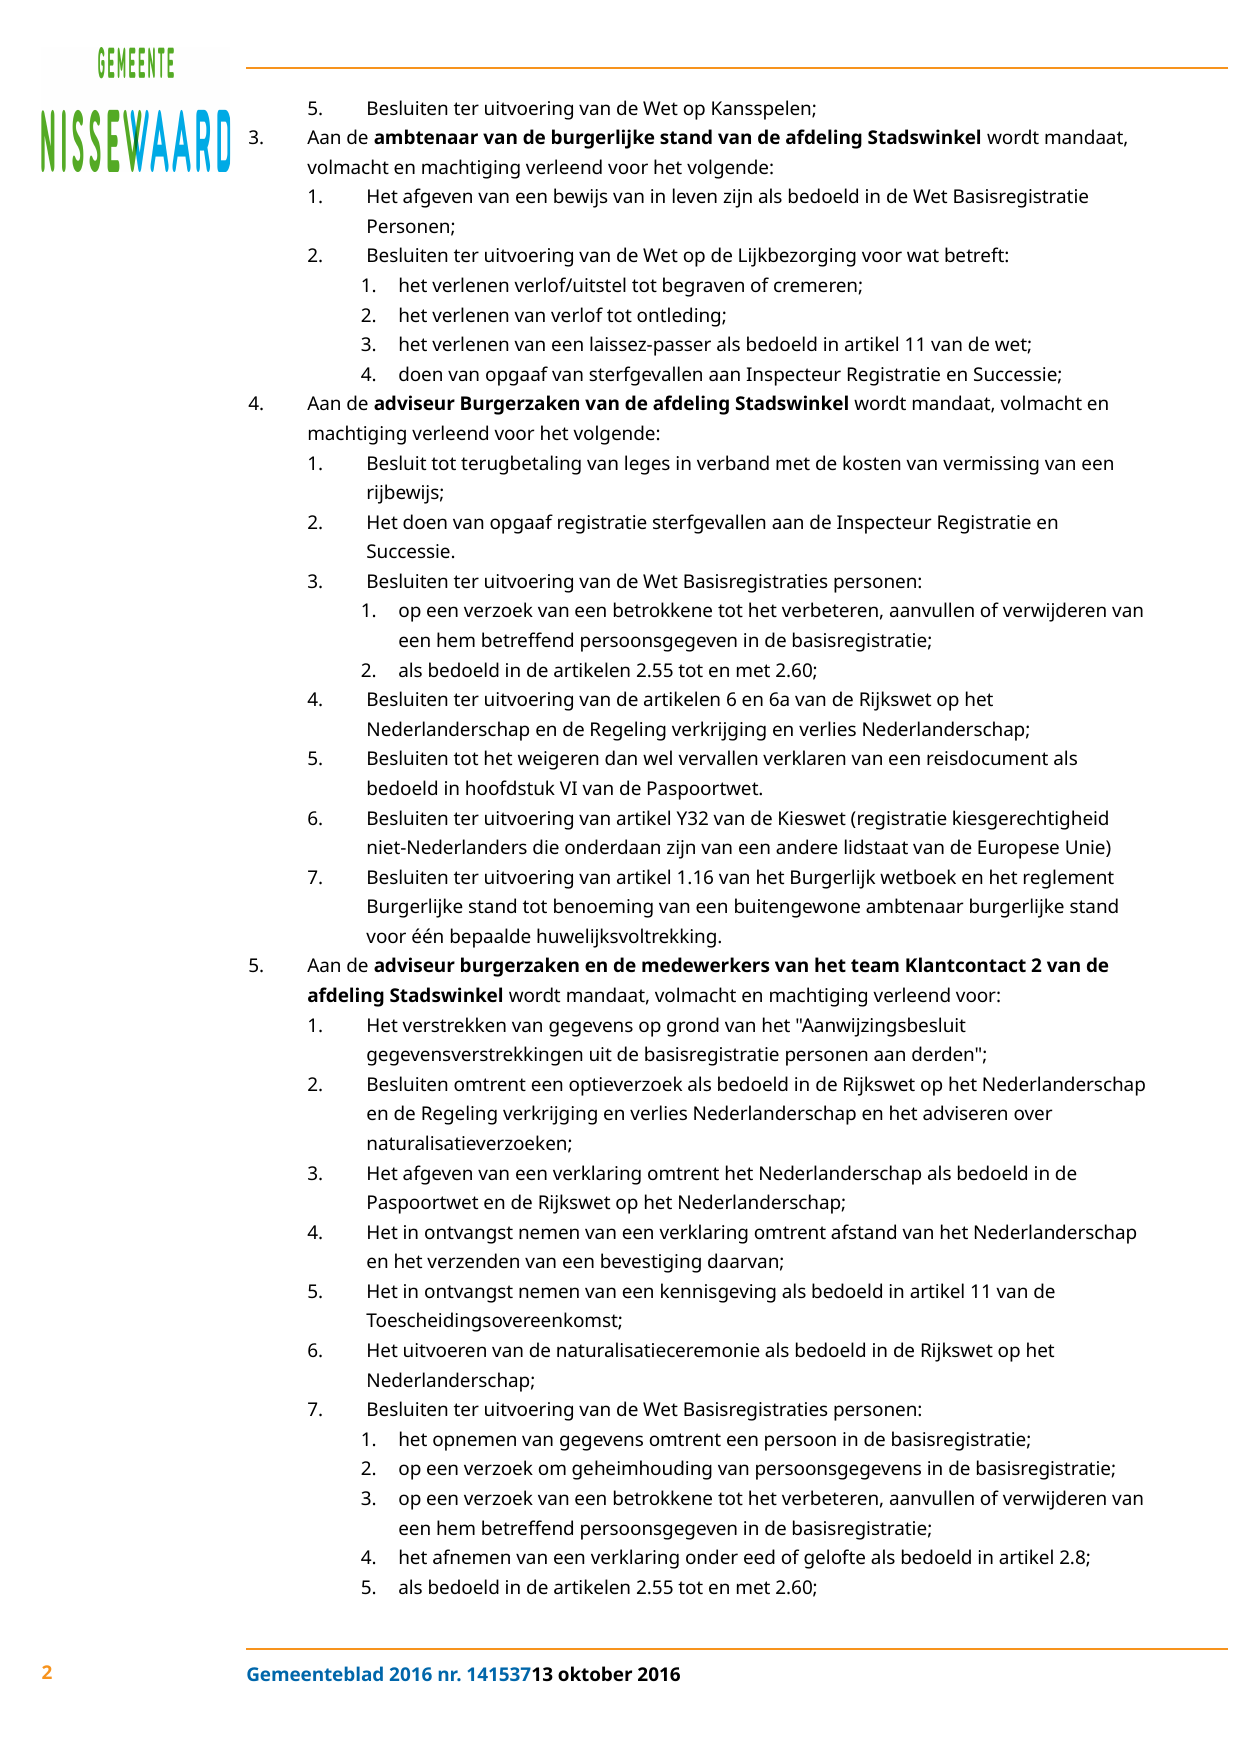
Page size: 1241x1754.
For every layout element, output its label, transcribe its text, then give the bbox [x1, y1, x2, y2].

list op een verzoek van een betrokkene tot het verbeteren, aanvullen of verwijderen van een hem betreffend persoonsgegeven in de basisregistratie; [361, 598, 1152, 653]
list Het in ontvangst nemen van een verklaring omtrent afstand van het Nederlanderschap en het verzenden van een bevestiging daarvan; [307, 1219, 1152, 1274]
list het verlenen van verlof tot ontleding; [361, 302, 1152, 328]
picture [176, 157, 187, 172]
list Het uitvoeren van de naturalisatieceremonie als bedoeld in de Rijkswet op het Nederlanderschap; [307, 1337, 1152, 1393]
list het afnemen van een verklaring onder eed of gelofte als bedoeld in artikel 2.8; [361, 1544, 1152, 1570]
list het opnemen van gegevens omtrent een persoon in de basisregistratie; [361, 1426, 1152, 1452]
list op een verzoek van een betrokkene tot het verbeteren, aanvullen of verwijderen van een hem betreffend persoonsgegeven in de basisregistratie; [361, 1485, 1152, 1541]
picture [222, 122, 227, 160]
list op een verzoek om geheimhouding van persoonsgegevens in de basisregistratie; [361, 1456, 1152, 1481]
list Besluiten ter uitvoering van artikel Y32 van de Kieswet (registratie kiesgerechtigheid niet-Nederlanders die onderdaan zijn van een andere lidstaat van de Europese Unie) [307, 805, 1152, 860]
list Het verstrekken van gegevens op grond van het "Aanwijzingsbesluit gegevensverstrekkingen uit de basisregistratie personen aan derden"; [307, 1012, 1152, 1067]
list als bedoeld in de artikelen 2.55 tot en met 2.60; [361, 657, 1152, 683]
list Aan de adviseur burgerzaken en de medewerkers van het team Klantcontact 2 van de afdeling Stadswinkel wordt mandaat, volmacht en machtiging verleend voor: [248, 953, 1152, 1008]
picture [154, 157, 165, 172]
picture [200, 151, 206, 172]
list Besluiten ter uitvoering van de Wet op de Lijkbezorging voor wat betreft: [307, 243, 1152, 268]
list Besluiten ter uitvoering van de Wet op Kansspelen; [307, 95, 1152, 121]
list Besluiten ter uitvoering van de Wet Basisregistraties personen: [307, 568, 1152, 594]
list Het afgeven van een bewijs van in leven zijn als bedoeld in de Wet Basisregistratie Personen; [307, 183, 1152, 239]
list het verlenen van een laissez-passer als bedoeld in artikel 11 van de wet; [361, 331, 1152, 357]
list het verlenen verlof/uitstel tot begraven of cremeren; [361, 272, 1152, 298]
list Besluiten ter uitvoering van artikel 1.16 van het Burgerlijk wetboek en het reglement Burgerlijke stand tot benoeming van een buitengewone ambtenaar burgerlijke stand voor één bepaalde huwelijksvoltrekking. [307, 864, 1152, 949]
list Besluiten omtrent een optieverzoek als bedoeld in de Rijkswet op het Nederlanderschap en de Regeling verkrijging en verlies Nederlanderschap en het adviseren over naturalisatieverzoeken; [307, 1071, 1152, 1156]
list Het doen van opgaaf registratie sterfgevallen aan de Inspecteur Registratie en Successie. [307, 509, 1152, 564]
list Besluiten ter uitvoering van de Wet Basisregistraties personen: [307, 1396, 1152, 1422]
list Het afgeven van een verklaring omtrent het Nederlanderschap als bedoeld in de Paspoortwet en de Rijkswet op het Nederlanderschap; [307, 1160, 1152, 1215]
list Aan de ambtenaar van de burgerlijke stand van de afdeling Stadswinkel wordt mandaat, volmacht en machtiging verleend voor het volgende: [248, 124, 1152, 180]
list Besluiten tot het weigeren dan wel vervallen verklaren van een reisdocument als bedoeld in hoofdstuk VI van de Paspoortwet. [307, 746, 1152, 801]
list Besluiten ter uitvoering van de artikelen 6 en 6a van de Rijkswet op het Nederlanderschap en de Regeling verkrijging en verlies Nederlanderschap; [307, 686, 1152, 742]
list doen van opgaaf van sterfgevallen aan Inspecteur Registratie en Successie; [361, 361, 1152, 387]
picture [201, 122, 206, 138]
list Besluit tot terugbetaling van leges in verband met de kosten van vermissing van een rijbewijs; [307, 450, 1152, 505]
picture [41, 47, 231, 172]
list als bedoeld in de artikelen 2.55 tot en met 2.60; [361, 1574, 1152, 1600]
list Aan de adviseur Burgerzaken van de afdeling Stadswinkel wordt mandaat, volmacht en machtiging verleend voor het volgende: [248, 391, 1152, 446]
list Het in ontvangst nemen van een kennisgeving als bedoeld in artikel 11 van de Toescheidingsovereenkomst; [307, 1278, 1152, 1333]
